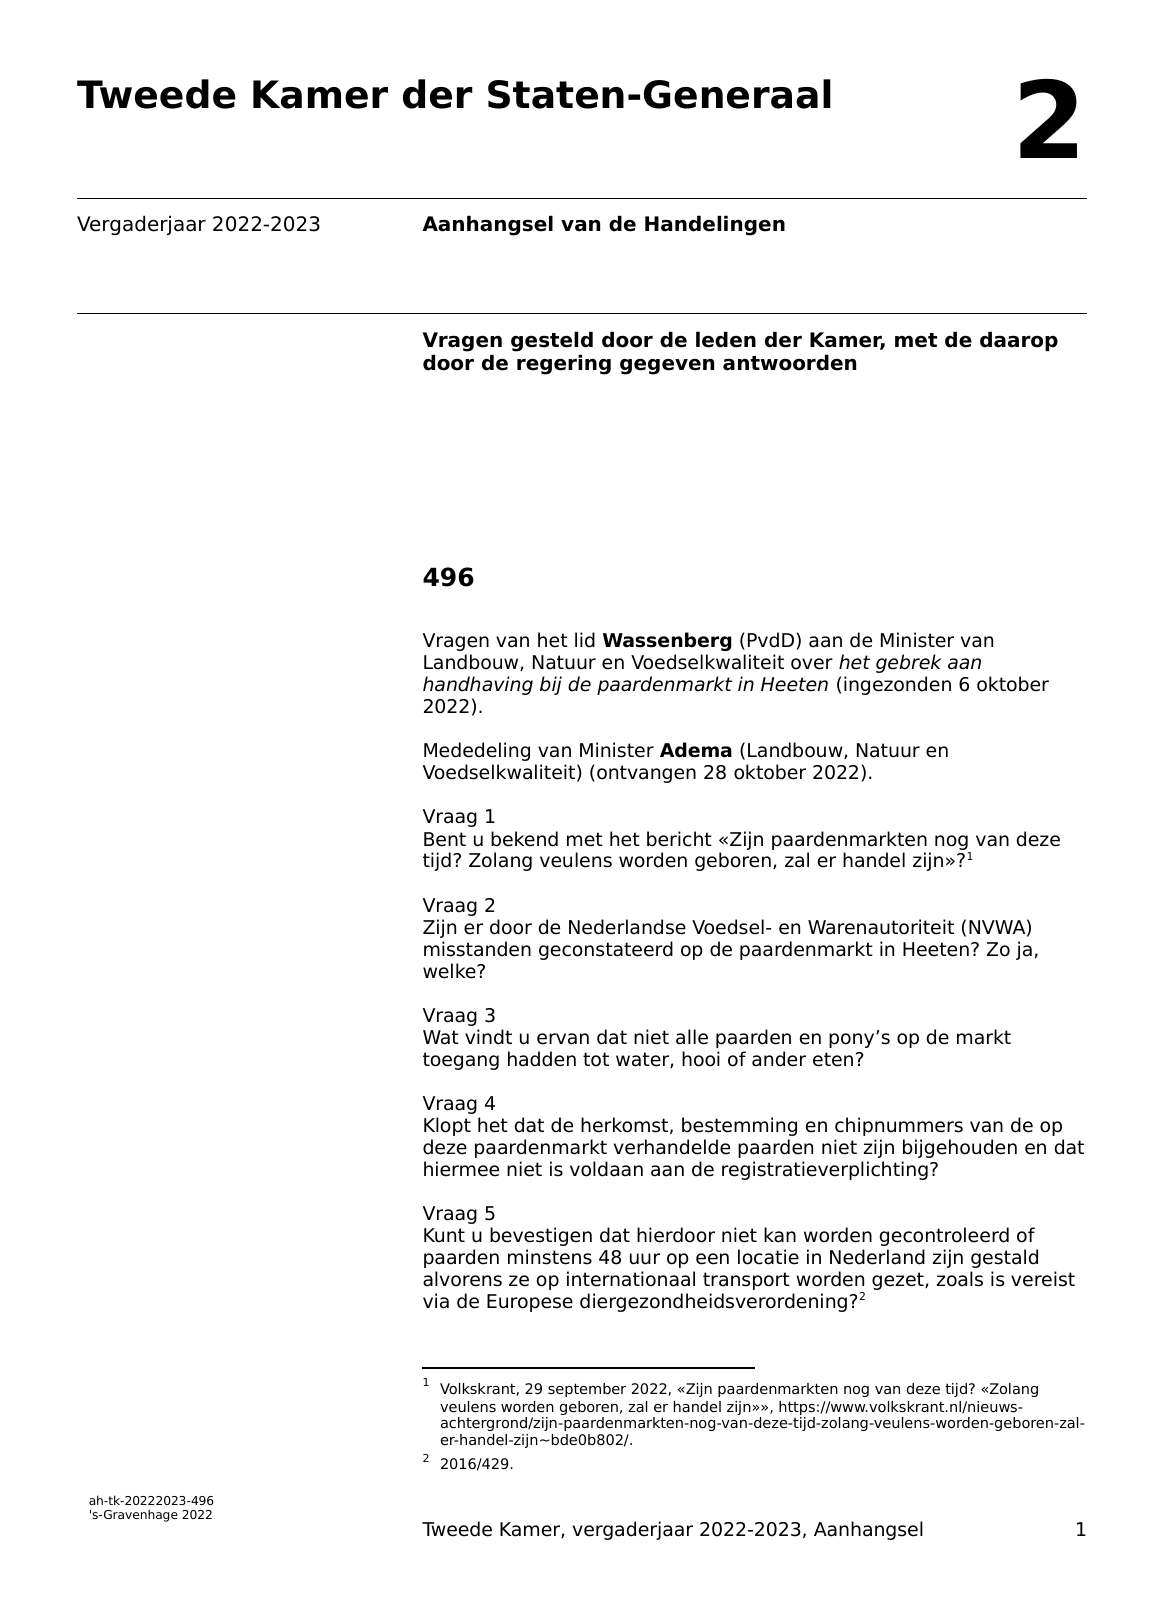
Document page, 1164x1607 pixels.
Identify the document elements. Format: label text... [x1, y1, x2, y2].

text Mededeling van Minister Adema (Landbouw, Natuur en Voedselkwaliteit) (ontvangen 28 oktober 2022). [422, 740, 1087, 784]
text ah-tk-20222023-496 [88, 1494, 323, 1508]
table_cell Vergaderjaar 2022-2023 [77, 199, 422, 313]
text Volkskrant, 29 september 2022, «Zijn paardenmarkten nog van deze tijd? «Zolang veulens worden geboren, zal er handel zijn»», https://www.volkskrant.nl/nieuws-achtergrond/zijn-paardenmarkten-nog-van-deze-tijd-zolang-veulens-worden-geboren-zal-er-handel-zijn~bde0b802/. [422, 1377, 1087, 1449]
text Zijn er door de Nederlandse Voedsel- en Warenautoriteit (NVWA) misstanden geconstateerd op de paardenmarkt in Heeten? Zo ja, welke? [422, 917, 1087, 982]
table_cell Aanhangsel van de Handelingen [422, 199, 1087, 313]
text Wat vindt u ervan dat niet alle paarden en pony’s op de markt toegang hadden tot water, hooi of ander eten? [422, 1027, 1087, 1071]
text Kunt u bevestigen dat hierdoor niet kan worden gecontroleerd of paarden minstens 48 uur op een locatie in Nederland zijn gestald alvorens ze op internationaal transport worden gezet, zoals is vereist via de Europese diergezondheidsverordening? [422, 1225, 1087, 1313]
text Bent u bekend met het bericht «Zijn paardenmarkten nog van deze tijd? Zolang veulens worden geboren, zal er handel zijn»? [422, 828, 1087, 872]
table_header Tweede Kamer der Staten-Generaal [77, 59, 886, 198]
text Vraag 3 [422, 1005, 1087, 1027]
text Vraag 1 [422, 806, 1087, 828]
table_cell Vragen gesteld door de leden der Kamer, met de daarop door de regering gegeven antwoorden [422, 314, 1087, 375]
text 2016/429. [422, 1452, 1087, 1474]
text 496 [422, 563, 1087, 592]
text Vragen van het lid Wassenberg (PvdD) aan de Minister van Landbouw, Natuur en Voedselkwaliteit over het gebrek aan handhaving bij de paardenmarkt in Heeten (ingezonden 6 oktober 2022). [422, 630, 1087, 718]
text Klopt het dat de herkomst, bestemming en chipnummers van de op deze paardenmarkt verhandelde paarden niet zijn bijgehouden en dat hiermee niet is voldaan aan de registratieverplichting? [422, 1115, 1087, 1181]
text Vraag 5 [422, 1203, 1087, 1225]
text 's-Gravenhage 2022 [88, 1508, 323, 1522]
table_header 2 [886, 59, 1087, 198]
text Vraag 4 [422, 1093, 1087, 1115]
text Vraag 2 [422, 894, 1087, 917]
table_cell [77, 314, 422, 375]
